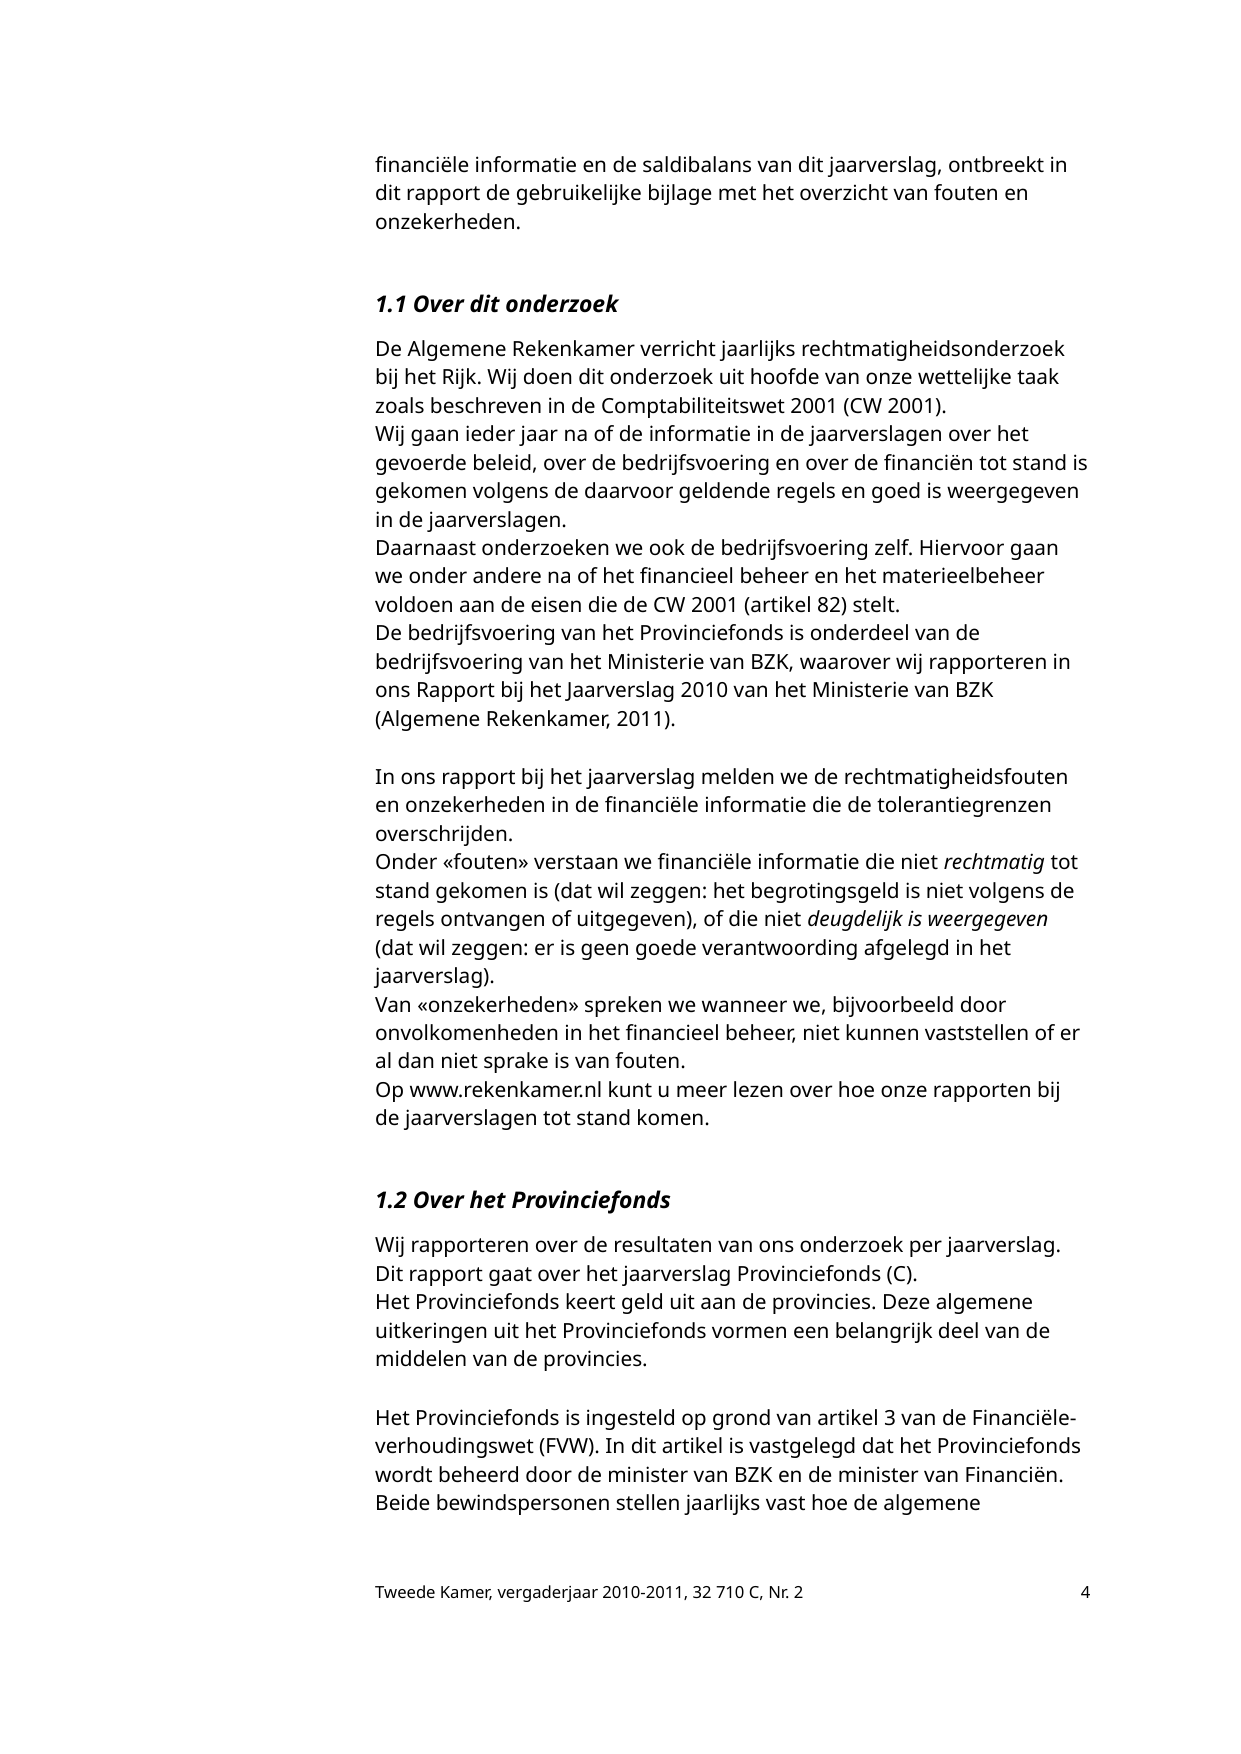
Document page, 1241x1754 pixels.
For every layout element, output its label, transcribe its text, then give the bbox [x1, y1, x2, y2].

text Op www.rekenkamer.nl kunt u meer lezen over hoe onze rapporten bij de jaarverslagen tot stand komen. [375, 1075, 1090, 1132]
text Onder «fouten» verstaan we financiële informatie die niet rechtmatig tot stand gekomen is (dat wil zeggen: het begrotingsgeld is niet volgens de regels ontvangen of uitgegeven), of die niet deugdelijk is weergegeven (dat wil zeggen: er is geen goede verantwoording afgelegd in het jaarverslag). [375, 847, 1090, 990]
text Het Provinciefonds keert geld uit aan de provincies. Deze algemene uitkeringen uit het Provinciefonds vormen een belangrijk deel van de middelen van de provincies. [375, 1287, 1090, 1373]
text Van «onzekerheden» spreken we wanneer we, bijvoorbeeld door onvolkomenheden in het financieel beheer, niet kunnen vaststellen of er al dan niet sprake is van fouten. [375, 990, 1090, 1075]
text Wij rapporteren over de resultaten van ons onderzoek per jaarverslag. Dit rapport gaat over het jaarverslag Provinciefonds (C). [375, 1231, 1090, 1287]
subtitle 1.1 Over dit onderzoek [375, 288, 1090, 319]
text De bedrijfsvoering van het Provinciefonds is onderdeel van de bedrijfsvoering van het Ministerie van BZK, waarover wij rapporteren in ons Rapport bij het Jaarverslag 2010 van het Ministerie van BZK (Algemene Rekenkamer, 2011). [375, 618, 1090, 732]
text In ons rapport bij het jaarverslag melden we de rechtmatigheidsfouten en onzekerheden in de financiële informatie die de tolerantiegrenzen overschrijden. [375, 762, 1090, 847]
text financiële informatie en de saldibalans van dit jaarverslag, ontbreekt in dit rapport de gebruikelijke bijlage met het overzicht van fouten en onzekerheden. [375, 150, 1090, 235]
text De Algemene Rekenkamer verricht jaarlijks rechtmatigheidsonderzoek bij het Rijk. Wij doen dit onderzoek uit hoofde van onze wettelijke taak zoals beschreven in de Comptabiliteitswet 2001 (CW 2001). [375, 334, 1090, 419]
subtitle 1.2 Over het Provinciefonds [375, 1184, 1090, 1216]
text Het Provinciefonds is ingesteld op grond van artikel 3 van de Financiële-verhoudingswet (FVW). In dit artikel is vastgelegd dat het Provinciefonds wordt beheerd door de minister van BZK en de minister van Financiën. Beide bewindspersonen stellen jaarlijks vast hoe de algemene [375, 1403, 1090, 1517]
text Wij gaan ieder jaar na of de informatie in de jaarverslagen over het gevoerde beleid, over de bedrijfsvoering en over de financiën tot stand is gekomen volgens de daarvoor geldende regels en goed is weergegeven in de jaarverslagen. [375, 419, 1090, 533]
text Daarnaast onderzoeken we ook de bedrijfsvoering zelf. Hiervoor gaan we onder andere na of het financieel beheer en het materieelbeheer voldoen aan de eisen die de CW 2001 (artikel 82) stelt. [375, 533, 1090, 618]
